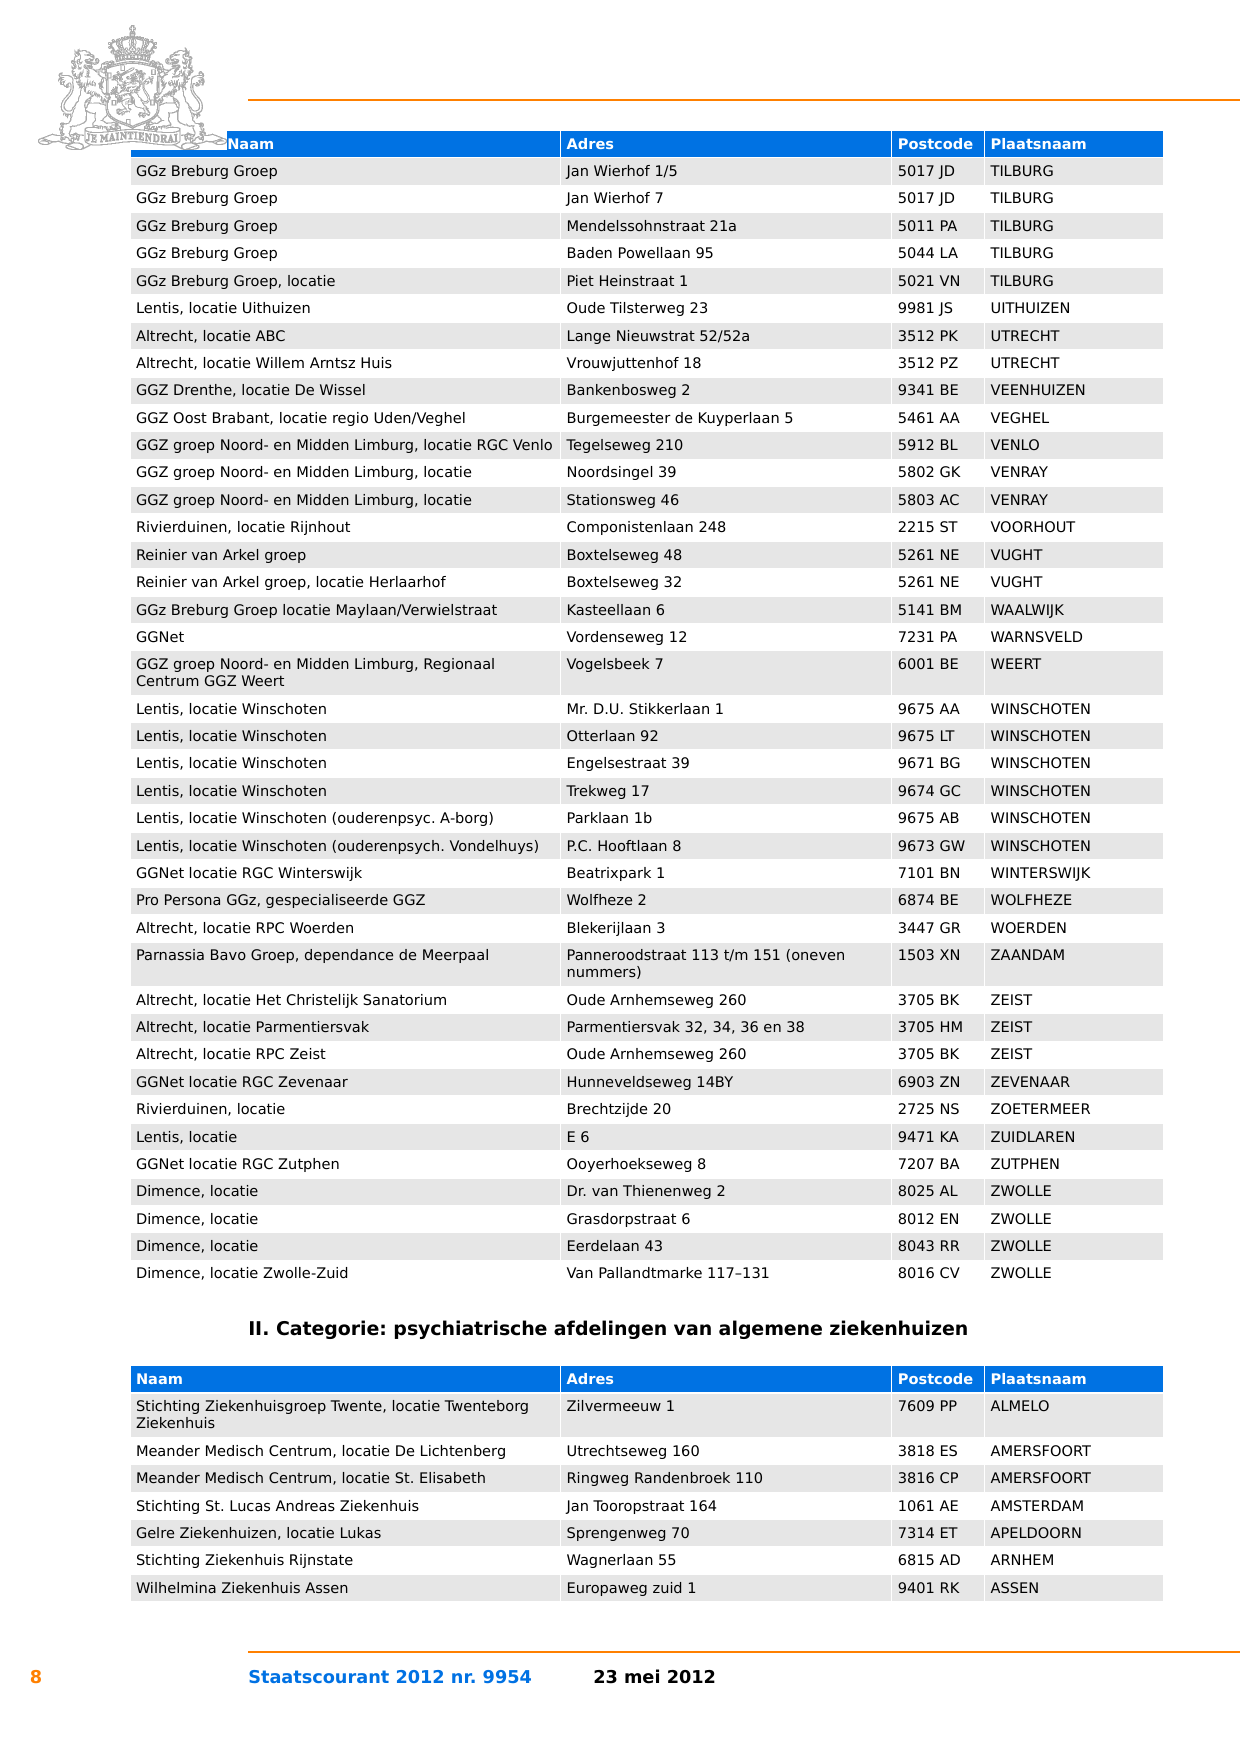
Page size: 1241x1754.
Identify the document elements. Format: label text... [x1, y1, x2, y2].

table_cell Beatrixpark 1 [561, 860, 891, 887]
table_cell Lentis, locatie Winschoten (ouderenpsych. Vondelhuys) [131, 833, 560, 859]
table_cell Stationsweg 46 [561, 487, 891, 513]
table_cell Ooyerhoekseweg 8 [561, 1151, 891, 1177]
table_cell VENRAY [985, 460, 1163, 486]
table_cell WOLFHEZE [985, 888, 1163, 914]
table_cell 5261 NE [892, 542, 984, 568]
table_cell ZAANDAM [985, 943, 1163, 986]
table_cell VEENHUIZEN [985, 378, 1163, 404]
table_cell 9675 LT [892, 723, 984, 749]
table_cell P.C. Hooftlaan 8 [561, 833, 891, 859]
table_cell VUGHT [985, 542, 1163, 568]
table_cell Reinier van Arkel groep, locatie Herlaarhof [131, 569, 560, 596]
table_cell Brechtzijde 20 [561, 1096, 891, 1123]
table_cell 3818 ES [892, 1438, 984, 1464]
table_cell Componistenlaan 248 [561, 515, 891, 541]
table_cell GGZ groep Noord- en Midden Limburg, locatie [131, 460, 560, 486]
table_cell 7207 BA [892, 1151, 984, 1177]
table_cell TILBURG [985, 213, 1163, 239]
table_cell Baden Powellaan 95 [561, 241, 891, 267]
table_cell Vogelsbeek 7 [561, 651, 891, 695]
table_cell 1503 XN [892, 943, 984, 986]
table_cell TILBURG [985, 186, 1163, 212]
table_cell 2725 NS [892, 1096, 984, 1123]
table_cell 9341 BE [892, 378, 984, 404]
table_cell 9674 GC [892, 778, 984, 804]
table_cell VOORHOUT [985, 515, 1163, 541]
table_cell 9675 AA [892, 696, 984, 722]
table_cell ZEIST [985, 987, 1163, 1013]
table_cell Dimence, locatie Zwolle-Zuid [131, 1261, 560, 1287]
table_cell ZEVENAAR [985, 1069, 1163, 1095]
table_cell Boxtelseweg 48 [561, 542, 891, 568]
table_cell Oude Tilsterweg 23 [561, 295, 891, 322]
table_cell Trekweg 17 [561, 778, 891, 804]
table_cell Noordsingel 39 [561, 460, 891, 486]
table_cell Gelre Ziekenhuizen, locatie Lukas [131, 1520, 560, 1546]
table_cell 9673 GW [892, 833, 984, 859]
table_cell Boxtelseweg 32 [561, 569, 891, 596]
table_cell 9981 JS [892, 295, 984, 322]
table_cell Wagnerlaan 55 [561, 1548, 891, 1574]
table_cell 6001 BE [892, 651, 984, 695]
table_cell Altrecht, locatie Willem Arntsz Huis [131, 350, 560, 376]
table_cell ZWOLLE [985, 1261, 1163, 1287]
table_cell ARNHEM [985, 1548, 1163, 1574]
table_cell Lentis, locatie Winschoten [131, 723, 560, 749]
table_cell Lentis, locatie Winschoten (ouderenpsyc. A-borg) [131, 805, 560, 832]
table_cell 9401 RK [892, 1575, 984, 1601]
table_cell 5017 JD [892, 158, 984, 185]
table_cell Tegelseweg 210 [561, 432, 891, 459]
table_cell WINTERSWIJK [985, 860, 1163, 887]
table_cell 3816 CP [892, 1465, 984, 1492]
table_cell 5044 LA [892, 241, 984, 267]
table_cell 7231 PA [892, 624, 984, 650]
table_cell 6874 BE [892, 888, 984, 914]
table_cell Zilvermeeuw 1 [561, 1394, 891, 1437]
table_cell GGZ Oost Brabant, locatie regio Uden/Veghel [131, 405, 560, 431]
picture [38, 25, 227, 150]
table_cell Wilhelmina Ziekenhuis Assen [131, 1575, 560, 1601]
table_cell GGNet locatie RGC Winterswijk [131, 860, 560, 887]
table_cell Otterlaan 92 [561, 723, 891, 749]
table_cell 8025 AL [892, 1179, 984, 1205]
table_cell Grasdorpstraat 6 [561, 1206, 891, 1232]
table_cell WINSCHOTEN [985, 696, 1163, 722]
table_cell GGZ groep Noord- en Midden Limburg, locatie RGC Venlo [131, 432, 560, 459]
table_cell WINSCHOTEN [985, 805, 1163, 832]
table_cell Parmentiersvak 32, 34, 36 en 38 [561, 1014, 891, 1041]
table_cell Stichting Ziekenhuis Rijnstate [131, 1548, 560, 1574]
table_cell Jan Wierhof 1/5 [561, 158, 891, 185]
table_cell Stichting Ziekenhuisgroep Twente, locatie Twenteborg Ziekenhuis [131, 1394, 560, 1437]
table_cell 5802 GK [892, 460, 984, 486]
table_cell 3447 GR [892, 915, 984, 941]
table_cell E 6 [561, 1124, 891, 1150]
table_cell GGZ Drenthe, locatie De Wissel [131, 378, 560, 404]
table_cell Burgemeester de Kuyperlaan 5 [561, 405, 891, 431]
table_cell ZOETERMEER [985, 1096, 1163, 1123]
table_cell UITHUIZEN [985, 295, 1163, 322]
table_cell VENLO [985, 432, 1163, 459]
table_header Postcode [892, 1366, 984, 1392]
table_cell GGz Breburg Groep [131, 213, 560, 239]
table_cell Eerdelaan 43 [561, 1233, 891, 1260]
table_cell UTRECHT [985, 350, 1163, 376]
table_cell GGZ groep Noord- en Midden Limburg, Regionaal Centrum GGZ Weert [131, 651, 560, 695]
table_cell Altrecht, locatie RPC Zeist [131, 1042, 560, 1068]
table_cell AMERSFOORT [985, 1438, 1163, 1464]
table_cell TILBURG [985, 268, 1163, 294]
table_cell WINSCHOTEN [985, 778, 1163, 804]
table_cell Parklaan 1b [561, 805, 891, 832]
table_cell Wolfheze 2 [561, 888, 891, 914]
table_cell 7314 ET [892, 1520, 984, 1546]
table_cell 3705 HM [892, 1014, 984, 1041]
table_cell Mr. D.U. Stikkerlaan 1 [561, 696, 891, 722]
table_cell Oude Arnhemseweg 260 [561, 1042, 891, 1068]
table_cell Blekerijlaan 3 [561, 915, 891, 941]
table_cell TILBURG [985, 158, 1163, 185]
table_cell ZUIDLAREN [985, 1124, 1163, 1150]
table_cell GGz Breburg Groep [131, 186, 560, 212]
table_cell Dr. van Thienenweg 2 [561, 1179, 891, 1205]
table_cell TILBURG [985, 241, 1163, 267]
table_cell Ringweg Randenbroek 110 [561, 1465, 891, 1492]
table_cell Van Pallandtmarke 117–131 [561, 1261, 891, 1287]
table_cell 3512 PK [892, 323, 984, 349]
table_cell ZWOLLE [985, 1233, 1163, 1260]
table_cell WARNSVELD [985, 624, 1163, 650]
table_cell Altrecht, locatie ABC [131, 323, 560, 349]
table_header Plaatsnaam [985, 1366, 1163, 1392]
table_header Postcode [892, 131, 984, 157]
table_cell Panneroodstraat 113 t/m 151 (oneven nummers) [561, 943, 891, 986]
table_cell GGNet locatie RGC Zevenaar [131, 1069, 560, 1095]
table_cell ZWOLLE [985, 1206, 1163, 1232]
table_header Adres [561, 1366, 891, 1392]
table_cell 3705 BK [892, 1042, 984, 1068]
table_cell ZEIST [985, 1014, 1163, 1041]
table_cell ZWOLLE [985, 1179, 1163, 1205]
table_cell 5021 VN [892, 268, 984, 294]
table_cell GGz Breburg Groep locatie Maylaan/Verwielstraat [131, 597, 560, 623]
table_cell Stichting St. Lucas Andreas Ziekenhuis [131, 1493, 560, 1519]
table_cell 8016 CV [892, 1261, 984, 1287]
table_cell WINSCHOTEN [985, 723, 1163, 749]
table_cell 5261 NE [892, 569, 984, 596]
table_cell 6815 AD [892, 1548, 984, 1574]
table_cell GGZ groep Noord- en Midden Limburg, locatie [131, 487, 560, 513]
table_cell Pro Persona GGz, gespecialiseerde GGZ [131, 888, 560, 914]
table_cell AMERSFOORT [985, 1465, 1163, 1492]
table_cell 9471 KA [892, 1124, 984, 1150]
table_cell 5017 JD [892, 186, 984, 212]
table_cell Dimence, locatie [131, 1179, 560, 1205]
table_cell VUGHT [985, 569, 1163, 596]
table_cell Rivierduinen, locatie Rijnhout [131, 515, 560, 541]
table_cell 7609 PP [892, 1394, 984, 1437]
table_cell Parnassia Bavo Groep, dependance de Meerpaal [131, 943, 560, 986]
table_header Plaatsnaam [985, 131, 1163, 157]
table_cell 7101 BN [892, 860, 984, 887]
table_cell APELDOORN [985, 1520, 1163, 1546]
table_cell 5803 AC [892, 487, 984, 513]
table_cell 8012 EN [892, 1206, 984, 1232]
table_cell ASSEN [985, 1575, 1163, 1601]
table_cell ALMELO [985, 1394, 1163, 1437]
table_cell GGz Breburg Groep [131, 241, 560, 267]
table_cell Jan Tooropstraat 164 [561, 1493, 891, 1519]
table_cell 9675 AB [892, 805, 984, 832]
table_cell VENRAY [985, 487, 1163, 513]
table_cell WAALWIJK [985, 597, 1163, 623]
table_cell Lentis, locatie Winschoten [131, 751, 560, 777]
table_cell UTRECHT [985, 323, 1163, 349]
table_cell ZUTPHEN [985, 1151, 1163, 1177]
table_cell Hunneveldseweg 14BY [561, 1069, 891, 1095]
table_cell Europaweg zuid 1 [561, 1575, 891, 1601]
table_cell Altrecht, locatie Parmentiersvak [131, 1014, 560, 1041]
table_cell Bankenbosweg 2 [561, 378, 891, 404]
table_cell Vrouwjuttenhof 18 [561, 350, 891, 376]
table_cell Meander Medisch Centrum, locatie St. Elisabeth [131, 1465, 560, 1492]
table_cell WEERT [985, 651, 1163, 695]
table_cell AMSTERDAM [985, 1493, 1163, 1519]
table_cell 9671 BG [892, 751, 984, 777]
table_cell GGNet locatie RGC Zutphen [131, 1151, 560, 1177]
table_cell 5011 PA [892, 213, 984, 239]
table_cell Rivierduinen, locatie [131, 1096, 560, 1123]
subtitle II. Categorie: psychiatrische afdelingen van algemene ziekenhuizen [248, 1318, 1163, 1340]
table_cell 5912 BL [892, 432, 984, 459]
table_cell Lentis, locatie Winschoten [131, 778, 560, 804]
table_cell VEGHEL [985, 405, 1163, 431]
table_cell Kasteellaan 6 [561, 597, 891, 623]
table_cell 3512 PZ [892, 350, 984, 376]
table_cell Sprengenweg 70 [561, 1520, 891, 1546]
table_cell Engelsestraat 39 [561, 751, 891, 777]
table_cell WINSCHOTEN [985, 833, 1163, 859]
table_cell WOERDEN [985, 915, 1163, 941]
table_cell GGz Breburg Groep [131, 158, 560, 185]
table_cell Jan Wierhof 7 [561, 186, 891, 212]
table_cell 6903 ZN [892, 1069, 984, 1095]
table_cell 2215 ST [892, 515, 984, 541]
table_cell ZEIST [985, 1042, 1163, 1068]
table_cell Dimence, locatie [131, 1206, 560, 1232]
table_cell Altrecht, locatie Het Christelijk Sanatorium [131, 987, 560, 1013]
table_cell Oude Arnhemseweg 260 [561, 987, 891, 1013]
table_cell Altrecht, locatie RPC Woerden [131, 915, 560, 941]
table_cell 3705 BK [892, 987, 984, 1013]
table_cell Lentis, locatie Winschoten [131, 696, 560, 722]
table_header Naam [131, 1366, 560, 1392]
table_cell WINSCHOTEN [985, 751, 1163, 777]
table_cell Piet Heinstraat 1 [561, 268, 891, 294]
table_cell Lange Nieuwstrat 52/52a [561, 323, 891, 349]
table_cell GGNet [131, 624, 560, 650]
table_cell 5461 AA [892, 405, 984, 431]
table_cell GGz Breburg Groep, locatie [131, 268, 560, 294]
table_header Naam [131, 131, 560, 157]
table_cell Lentis, locatie Uithuizen [131, 295, 560, 322]
table_cell Dimence, locatie [131, 1233, 560, 1260]
table_cell Reinier van Arkel groep [131, 542, 560, 568]
table_cell Lentis, locatie [131, 1124, 560, 1150]
table_cell 1061 AE [892, 1493, 984, 1519]
table_cell Vordenseweg 12 [561, 624, 891, 650]
table_cell Meander Medisch Centrum, locatie De Lichtenberg [131, 1438, 560, 1464]
table_cell 5141 BM [892, 597, 984, 623]
table_cell Mendelssohnstraat 21a [561, 213, 891, 239]
table_cell Utrechtseweg 160 [561, 1438, 891, 1464]
table_cell 8043 RR [892, 1233, 984, 1260]
table_header Adres [561, 131, 891, 157]
